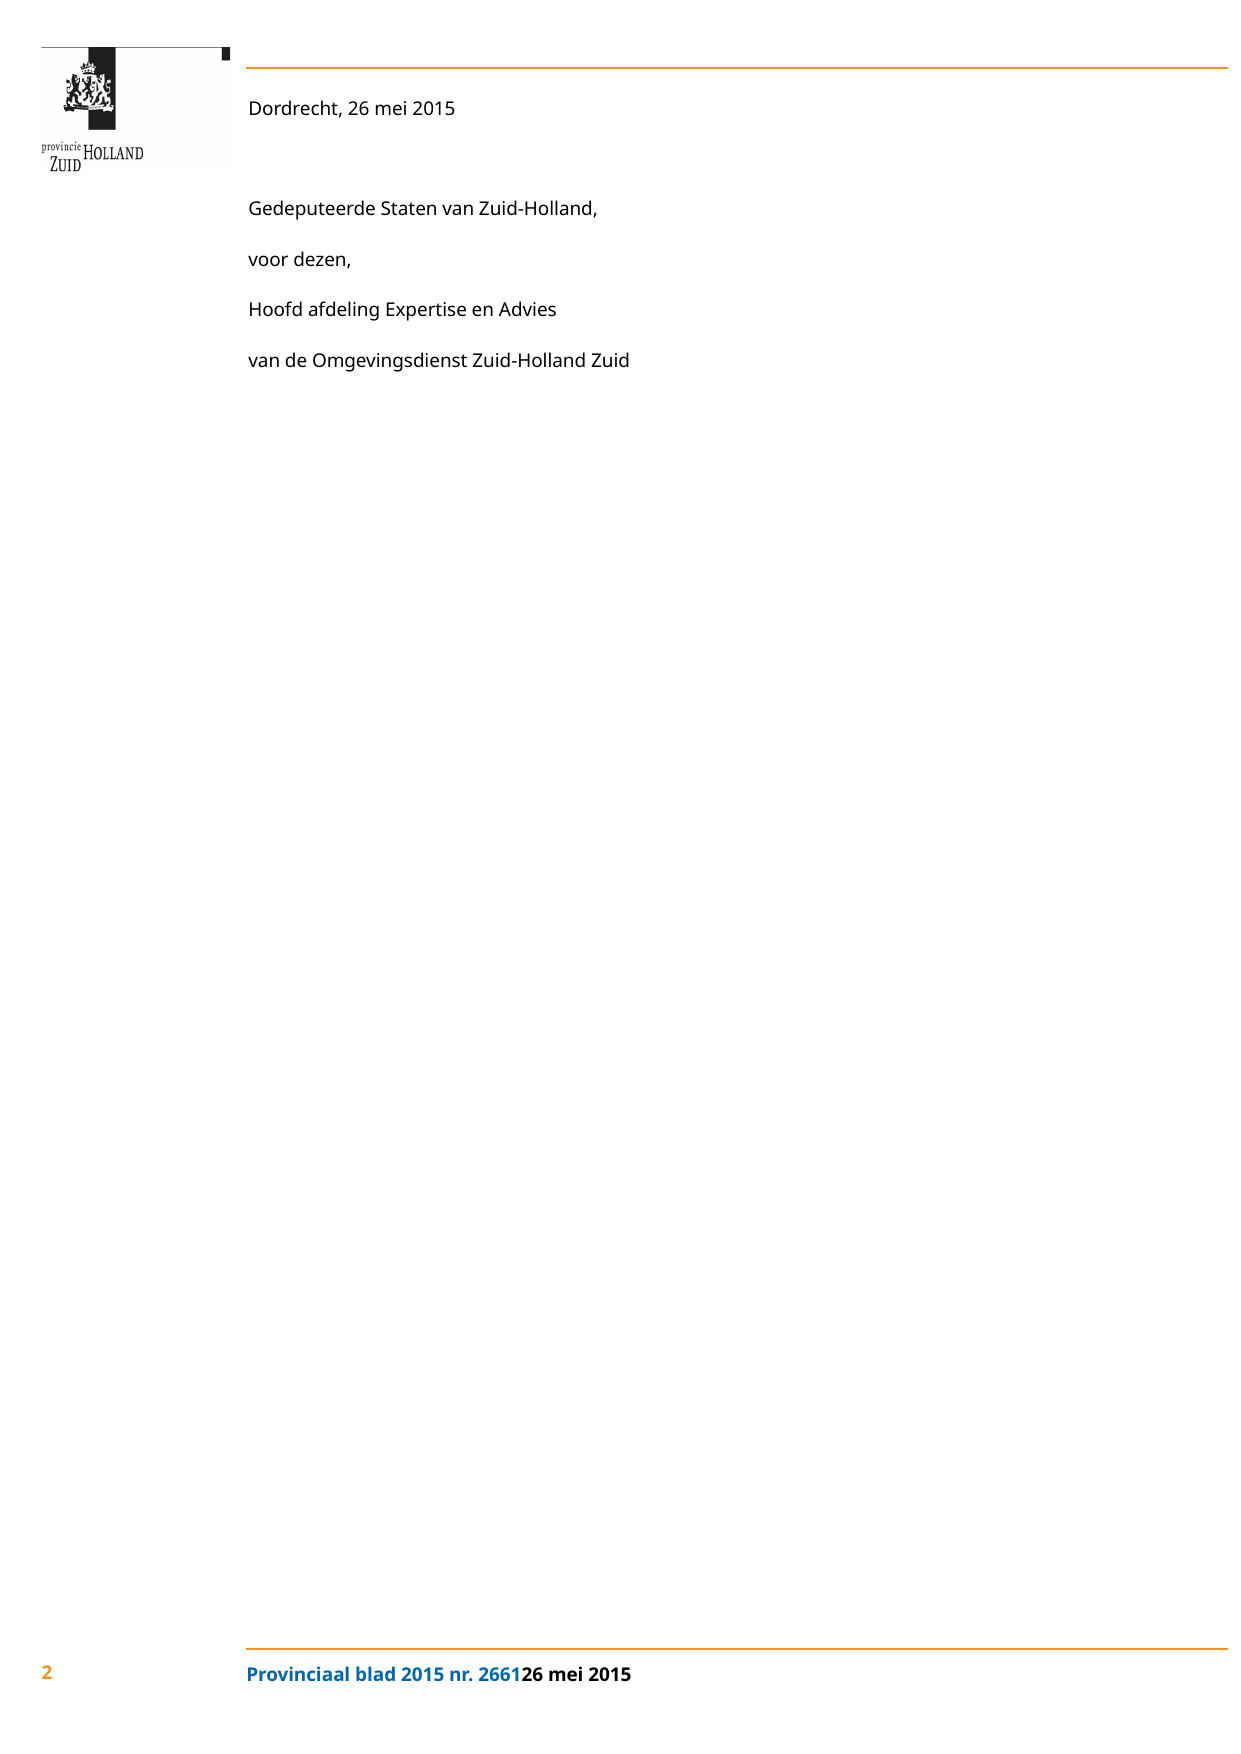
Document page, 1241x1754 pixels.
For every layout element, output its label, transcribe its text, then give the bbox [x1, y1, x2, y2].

text van de Omgevingsdienst Zuid-Holland Zuid [248, 347, 1152, 373]
picture [41, 47, 231, 172]
text Dordrecht, 26 mei 2015 [248, 95, 1152, 121]
text voor dezen, [248, 246, 1152, 272]
text Hoofd afdeling Expertise en Advies [248, 296, 1152, 322]
text Gedeputeerde Staten van Zuid-Holland, [248, 196, 1152, 221]
